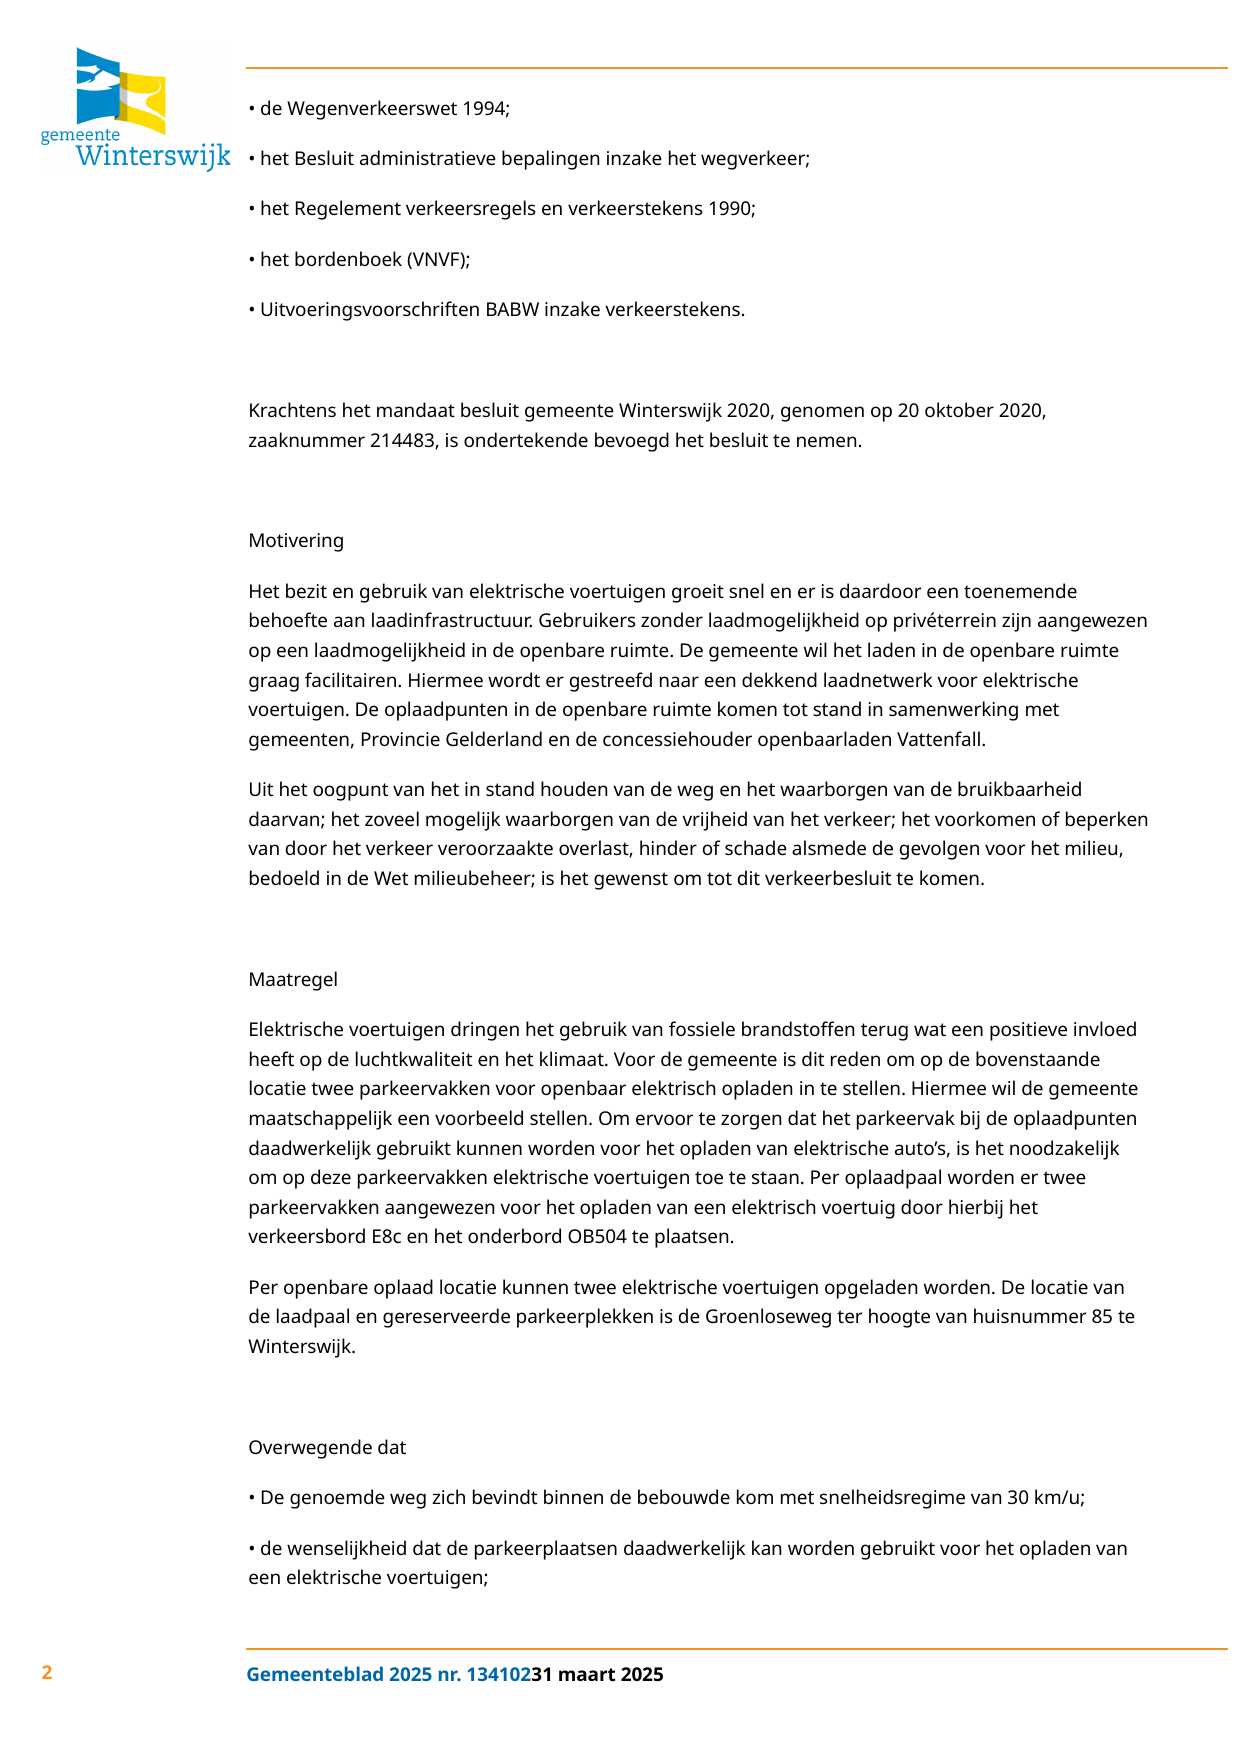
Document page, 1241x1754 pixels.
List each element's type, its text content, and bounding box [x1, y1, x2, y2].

text Krachtens het mandaat besluit gemeente Winterswijk 2020, genomen op 20 oktober 2020, zaaknummer 214483, is ondertekende bevoegd het besluit te nemen. [248, 397, 1152, 453]
picture [225, 153, 231, 162]
text Het bezit en gebruik van elektrische voertuigen groeit snel en er is daardoor een toenemende behoefte aan laadinfrastructuur. Gebruikers zonder laadmogelijkheid op privéterrein zijn aangewezen op een laadmogelijkheid in de openbare ruimte. De gemeente wil het laden in de openbare ruimte graag facilitairen. Hiermee wordt er gestreefd naar een dekkend laadnetwerk voor elektrische voertuigen. De oplaadpunten in de openbare ruimte komen tot stand in samenwerking met gemeenten, Provincie Gelderland en de concessiehouder openbaarladen Vattenfall. [248, 578, 1152, 752]
text • de Wegenverkeerswet 1994; [248, 95, 1152, 121]
text Motivering [248, 528, 1152, 553]
text • De genoemde weg zich bevindt binnen de bebouwde kom met snelheidsregime van 30 km/u; [248, 1484, 1152, 1510]
text Elektrische voertuigen dringen het gebruik van fossiele brandstoffen terug wat een positieve invloed heeft op de luchtkwaliteit en het klimaat. Voor de gemeente is dit reden om op de bovenstaande locatie twee parkeervakken voor openbaar elektrisch opladen in te stellen. Hiermee wil de gemeente maatschappelijk een voorbeeld stellen. Om ervoor te zorgen dat het parkeervak bij de oplaadpunten daadwerkelijk gebruikt kunnen worden voor het opladen van elektrische auto’s, is het noodzakelijk om op deze parkeervakken elektrische voertuigen toe te staan. Per oplaadpaal worden er twee parkeervakken aangewezen voor het opladen van een elektrisch voertuig door hierbij het verkeersbord E8c en het onderbord OB504 te plaatsen. [248, 1016, 1152, 1249]
text Uit het oogpunt van het in stand houden van de weg en het waarborgen van de bruikbaarheid daarvan; het zoveel mogelijk waarborgen van de vrijheid van het verkeer; het voorkomen of beperken van door het verkeer veroorzaakte overlast, hinder of schade alsmede de gevolgen voor het milieu, bedoeld in de Wet milieubeheer; is het gewenst om tot dit verkeerbesluit te komen. [248, 776, 1152, 891]
picture [41, 47, 231, 172]
text • de wenselijkheid dat de parkeerplaatsen daadwerkelijk kan worden gebruikt voor het opladen van een elektrische voertuigen; [248, 1535, 1152, 1590]
text Overwegende dat [248, 1434, 1152, 1460]
text • het Besluit administratieve bepalingen inzake het wegverkeer; [248, 145, 1152, 171]
text Per openbare oplaad locatie kunnen twee elektrische voertuigen opgeladen worden. De locatie van de laadpaal en gereserveerde parkeerplekken is de Groenloseweg ter hoogte van huisnummer 85 te Winterswijk. [248, 1274, 1152, 1359]
text • Uitvoeringsvoorschriften BABW inzake verkeerstekens. [248, 296, 1152, 322]
text • het Regelement verkeersregels en verkeerstekens 1990; [248, 196, 1152, 221]
text Maatregel [248, 966, 1152, 992]
text • het bordenboek (VNVF); [248, 246, 1152, 272]
